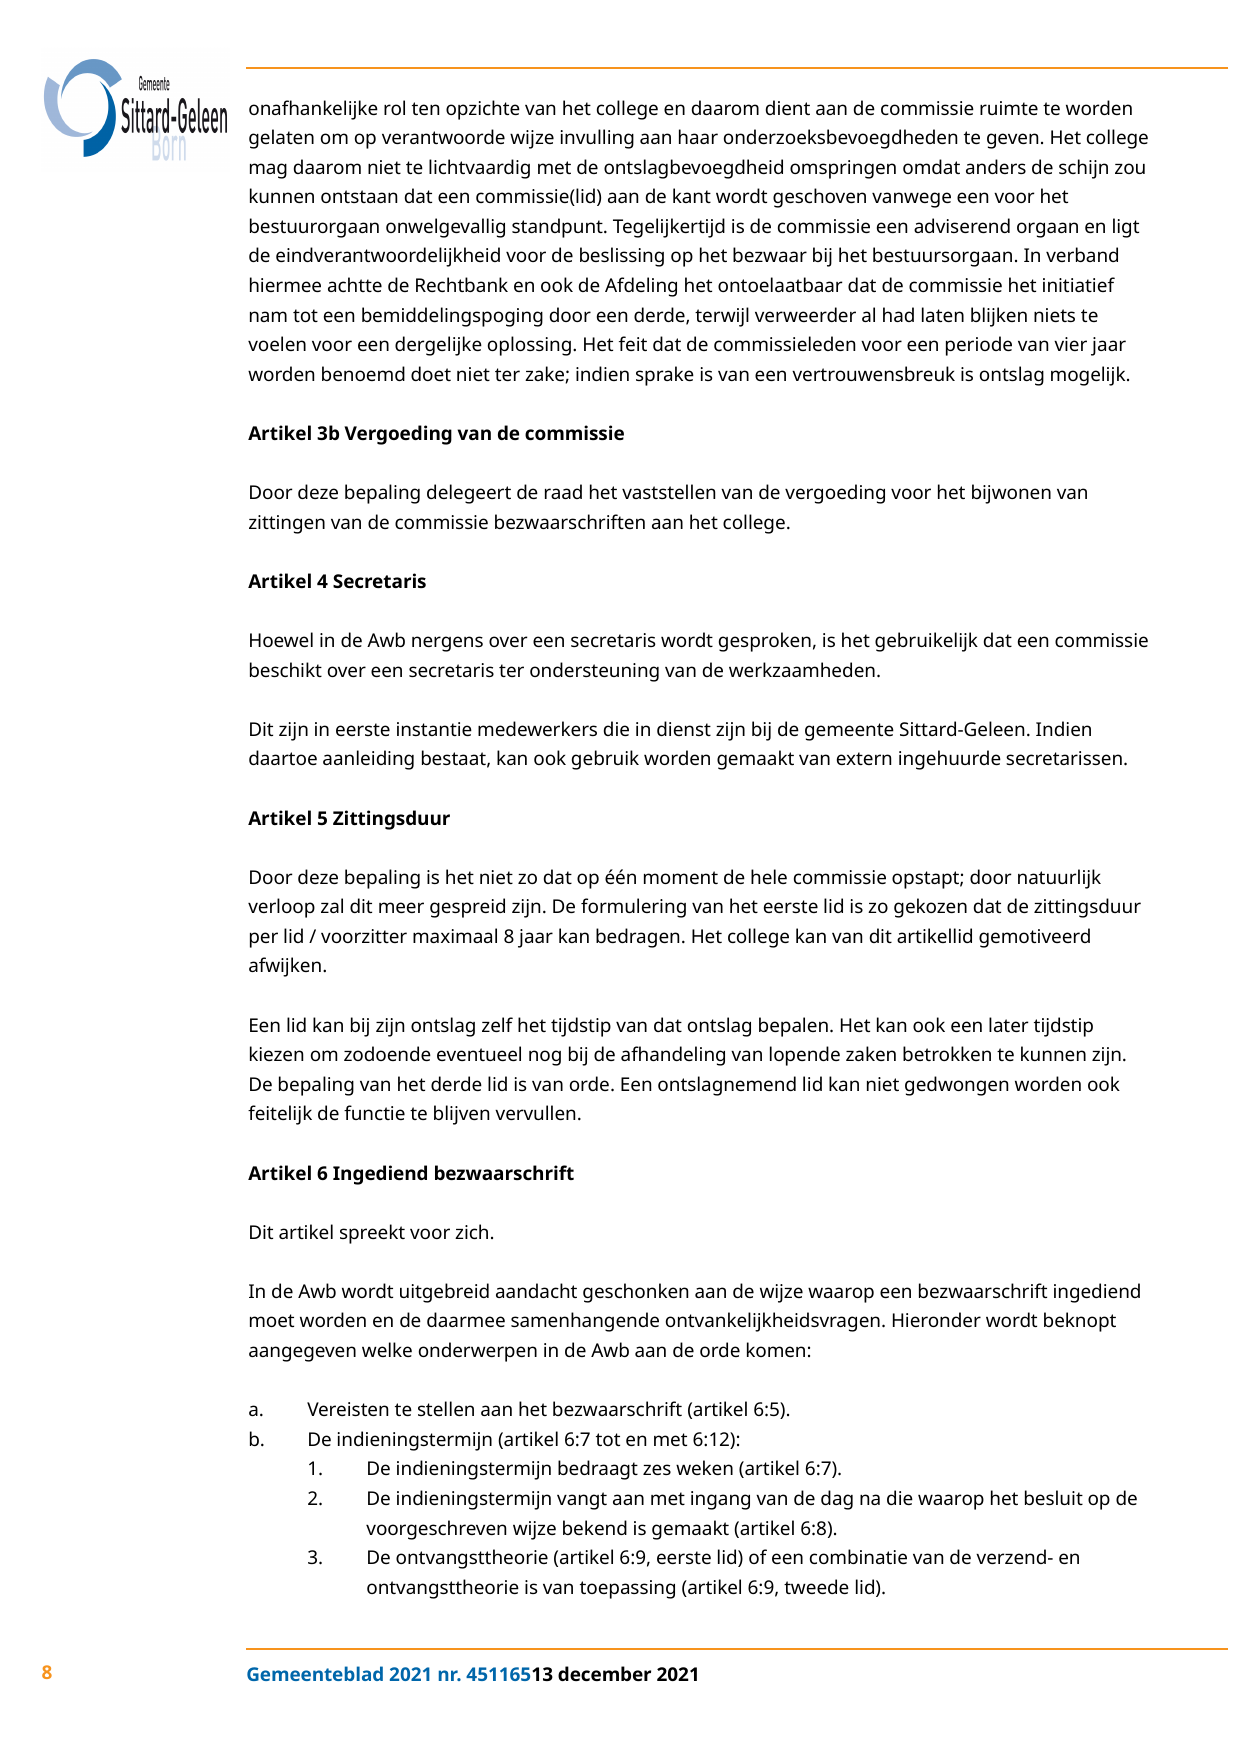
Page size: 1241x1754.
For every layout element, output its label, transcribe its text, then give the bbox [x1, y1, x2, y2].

text Door deze bepaling is het niet zo dat op één moment de hele commissie opstapt; door natuurlijk verloop zal dit meer gespreid zijn. De formulering van het eerste lid is zo gekozen dat de zittingsduur per lid / voorzitter maximaal 8 jaar kan bedragen. Het college kan van dit artikellid gemotiveerd afwijken. [248, 864, 1152, 978]
text Hoewel in de Awb nergens over een secretaris wordt gesproken, is het gebruikelijk dat een commissie beschikt over een secretaris ter ondersteuning van de werkzaamheden. [248, 627, 1152, 683]
text Door deze bepaling delegeert de raad het vaststellen van de vergoeding voor het bijwonen van zittingen van de commissie bezwaarschriften aan het college. [248, 479, 1152, 535]
text Artikel 3b Vergoeding van de commissie [248, 420, 1152, 446]
list Vereisten te stellen aan het bezwaarschrift (artikel 6:5). [248, 1396, 1152, 1422]
list De indieningstermijn (artikel 6:7 tot en met 6:12): [248, 1426, 1152, 1452]
text Dit zijn in eerste instantie medewerkers die in dienst zijn bij de gemeente Sittard-Geleen. Indien daartoe aanleiding bestaat, kan ook gebruik worden gemaakt van extern ingehuurde secretarissen. [248, 716, 1152, 771]
text Artikel 6 Ingediend bezwaarschrift [248, 1160, 1152, 1186]
list De ontvangsttheorie (artikel 6:9, eerste lid) of een combinatie van de verzend- en ontvangsttheorie is van toepassing (artikel 6:9, tweede lid). [307, 1544, 1152, 1600]
picture [41, 47, 231, 172]
text onafhankelijke rol ten opzichte van het college en daarom dient aan de commissie ruimte te worden gelaten om op verantwoorde wijze invulling aan haar onderzoeksbevoegdheden te geven. Het college mag daarom niet te lichtvaardig met de ontslagbevoegdheid omspringen omdat anders de schijn zou kunnen ontstaan dat een commissie(lid) aan de kant wordt geschoven vanwege een voor het bestuurorgaan onwelgevallig standpunt. Tegelijkertijd is de commissie een adviserend orgaan en ligt de eindverantwoordelijkheid voor de beslissing op het bezwaar bij het bestuursorgaan. In verband hiermee achtte de Rechtbank en ook de Afdeling het ontoelaatbaar dat de commissie het initiatief nam tot een bemiddelingspoging door een derde, terwijl verweerder al had laten blijken niets te voelen voor een dergelijke oplossing. Het feit dat de commissieleden voor een periode van vier jaar worden benoemd doet niet ter zake; indien sprake is van een vertrouwensbreuk is ontslag mogelijk. [248, 95, 1152, 387]
text Een lid kan bij zijn ontslag zelf het tijdstip van dat ontslag bepalen. Het kan ook een later tijdstip kiezen om zodoende eventueel nog bij de afhandeling van lopende zaken betrokken te kunnen zijn. De bepaling van het derde lid is van orde. Een ontslagnemend lid kan niet gedwongen worden ook feitelijk de functie te blijven vervullen. [248, 1012, 1152, 1126]
text Artikel 4 Secretaris [248, 568, 1152, 594]
list De indieningstermijn bedraagt zes weken (artikel 6:7). [307, 1456, 1152, 1481]
text Artikel 5 Zittingsduur [248, 805, 1152, 831]
text In de Awb wordt uitgebreid aandacht geschonken aan de wijze waarop een bezwaarschrift ingediend moet worden en de daarmee samenhangende ontvankelijkheidsvragen. Hieronder wordt beknopt aangegeven welke onderwerpen in de Awb aan de orde komen: [248, 1278, 1152, 1363]
text Dit artikel spreekt voor zich. [248, 1219, 1152, 1245]
list De indieningstermijn vangt aan met ingang van de dag na die waarop het besluit op de voorgeschreven wijze bekend is gemaakt (artikel 6:8). [307, 1485, 1152, 1541]
